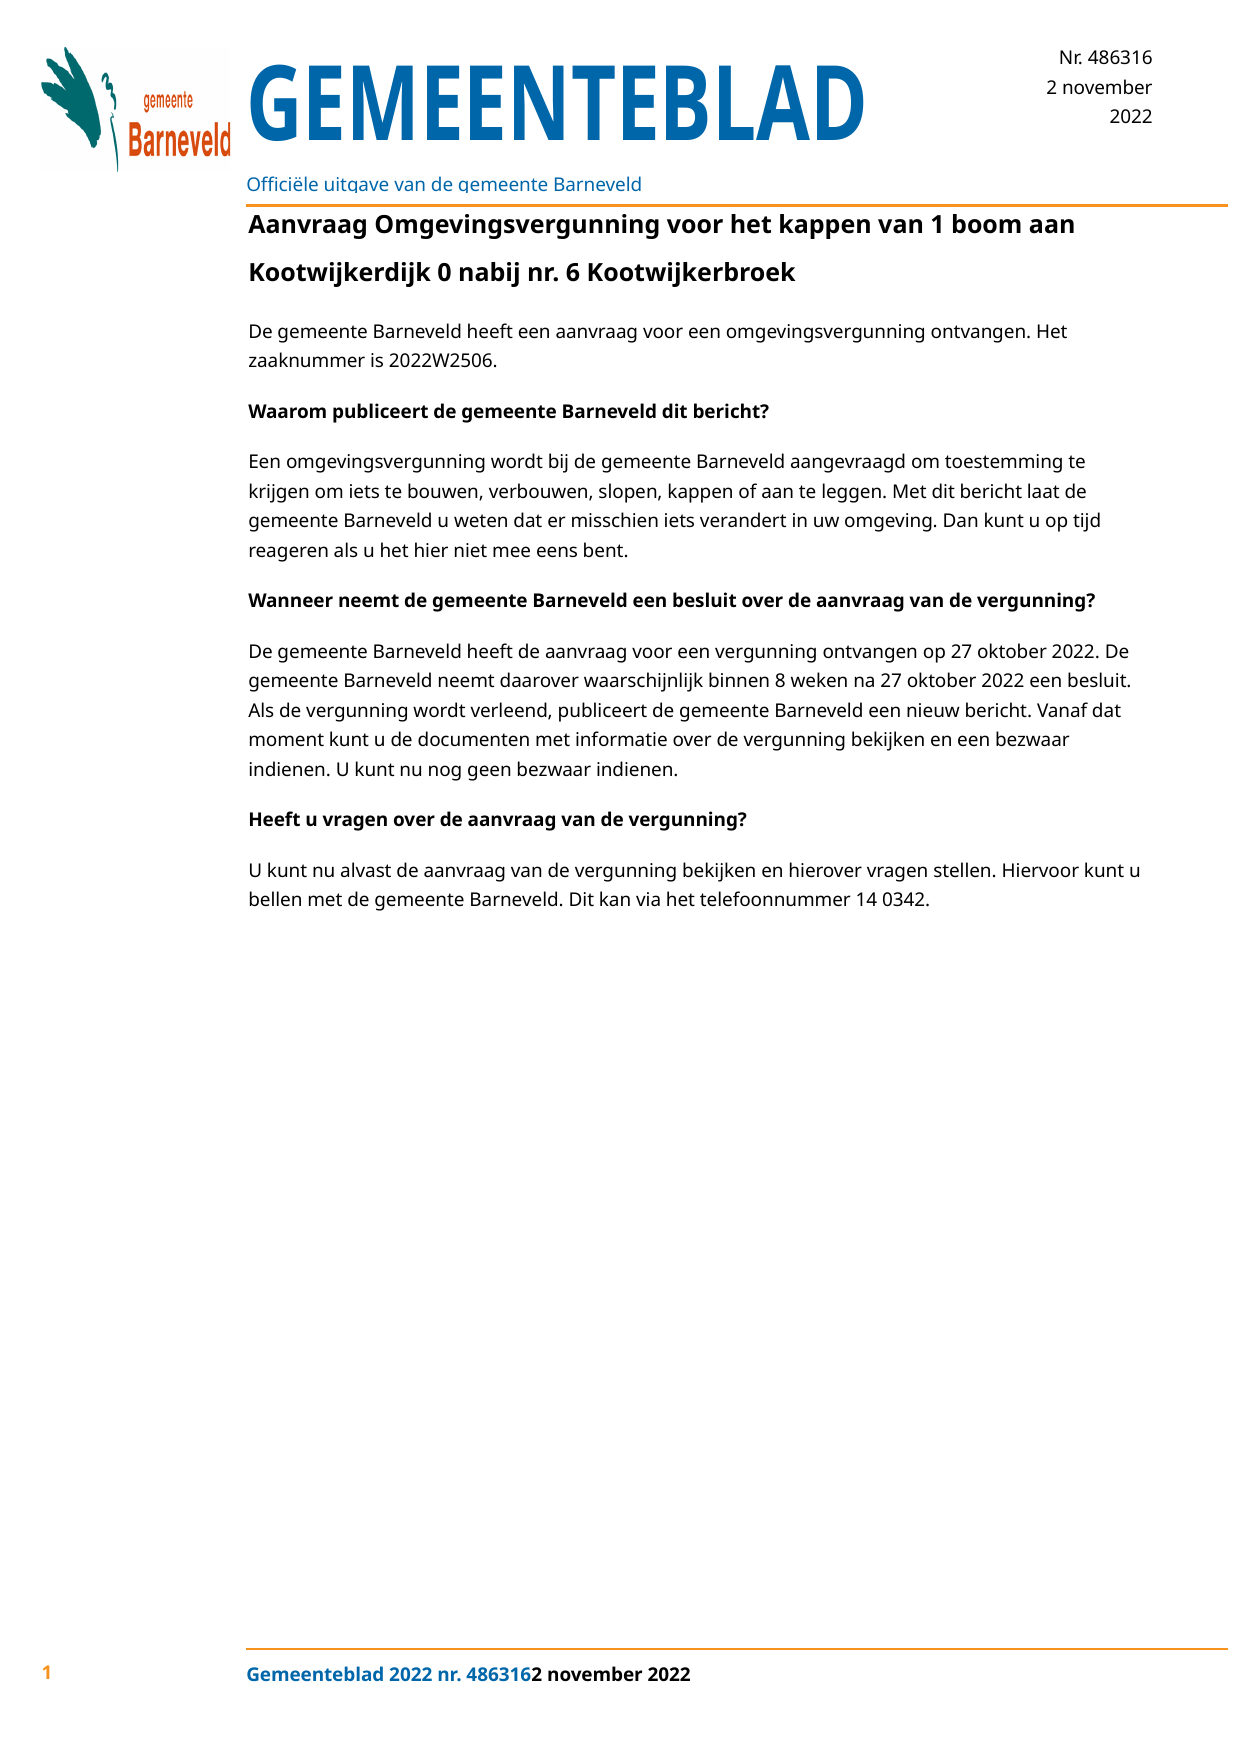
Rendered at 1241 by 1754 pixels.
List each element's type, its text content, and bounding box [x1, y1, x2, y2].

text Wanneer neemt de gemeente Barneveld een besluit over de aanvraag van de vergunning? [248, 587, 1152, 613]
text De gemeente Barneveld heeft de aanvraag voor een vergunning ontvangen op 27 oktober 2022. De gemeente Barneveld neemt daarover waarschijnlijk binnen 8 weken na 27 oktober 2022 een besluit. Als de vergunning wordt verleend, publiceert de gemeente Barneveld een nieuw bericht. Vanaf dat moment kunt u de documenten met informatie over de vergunning bekijken en een bezwaar indienen. U kunt nu nog geen bezwaar indienen. [248, 638, 1152, 782]
text Aanvraag Omgevingsvergunning voor het kappen van 1 boom aan Kootwijkerdijk 0 nabij nr. 6 Kootwijkerbroek [248, 207, 1152, 288]
text Een omgevingsvergunning wordt bij de gemeente Barneveld aangevraagd om toestemming te krijgen om iets te bouwen, verbouwen, slopen, kappen of aan te leggen. Met dit bericht laat de gemeente Barneveld u weten dat er misschien iets verandert in uw omgeving. Dan kunt u op tijd reageren als u het hier niet mee eens bent. [248, 448, 1152, 563]
text De gemeente Barneveld heeft een aanvraag voor een omgevingsvergunning ontvangen. Het zaaknummer is 2022W2506. [248, 318, 1152, 373]
picture [41, 47, 231, 172]
text U kunt nu alvast de aanvraag van de vergunning bekijken en hierover vragen stellen. Hiervoor kunt u bellen met de gemeente Barneveld. Dit kan via het telefoonnummer 14 0342. [248, 857, 1152, 912]
text Heeft u vragen over de aanvraag van de vergunning? [248, 807, 1152, 832]
text Waarom publiceert de gemeente Barneveld dit bericht? [248, 398, 1152, 424]
